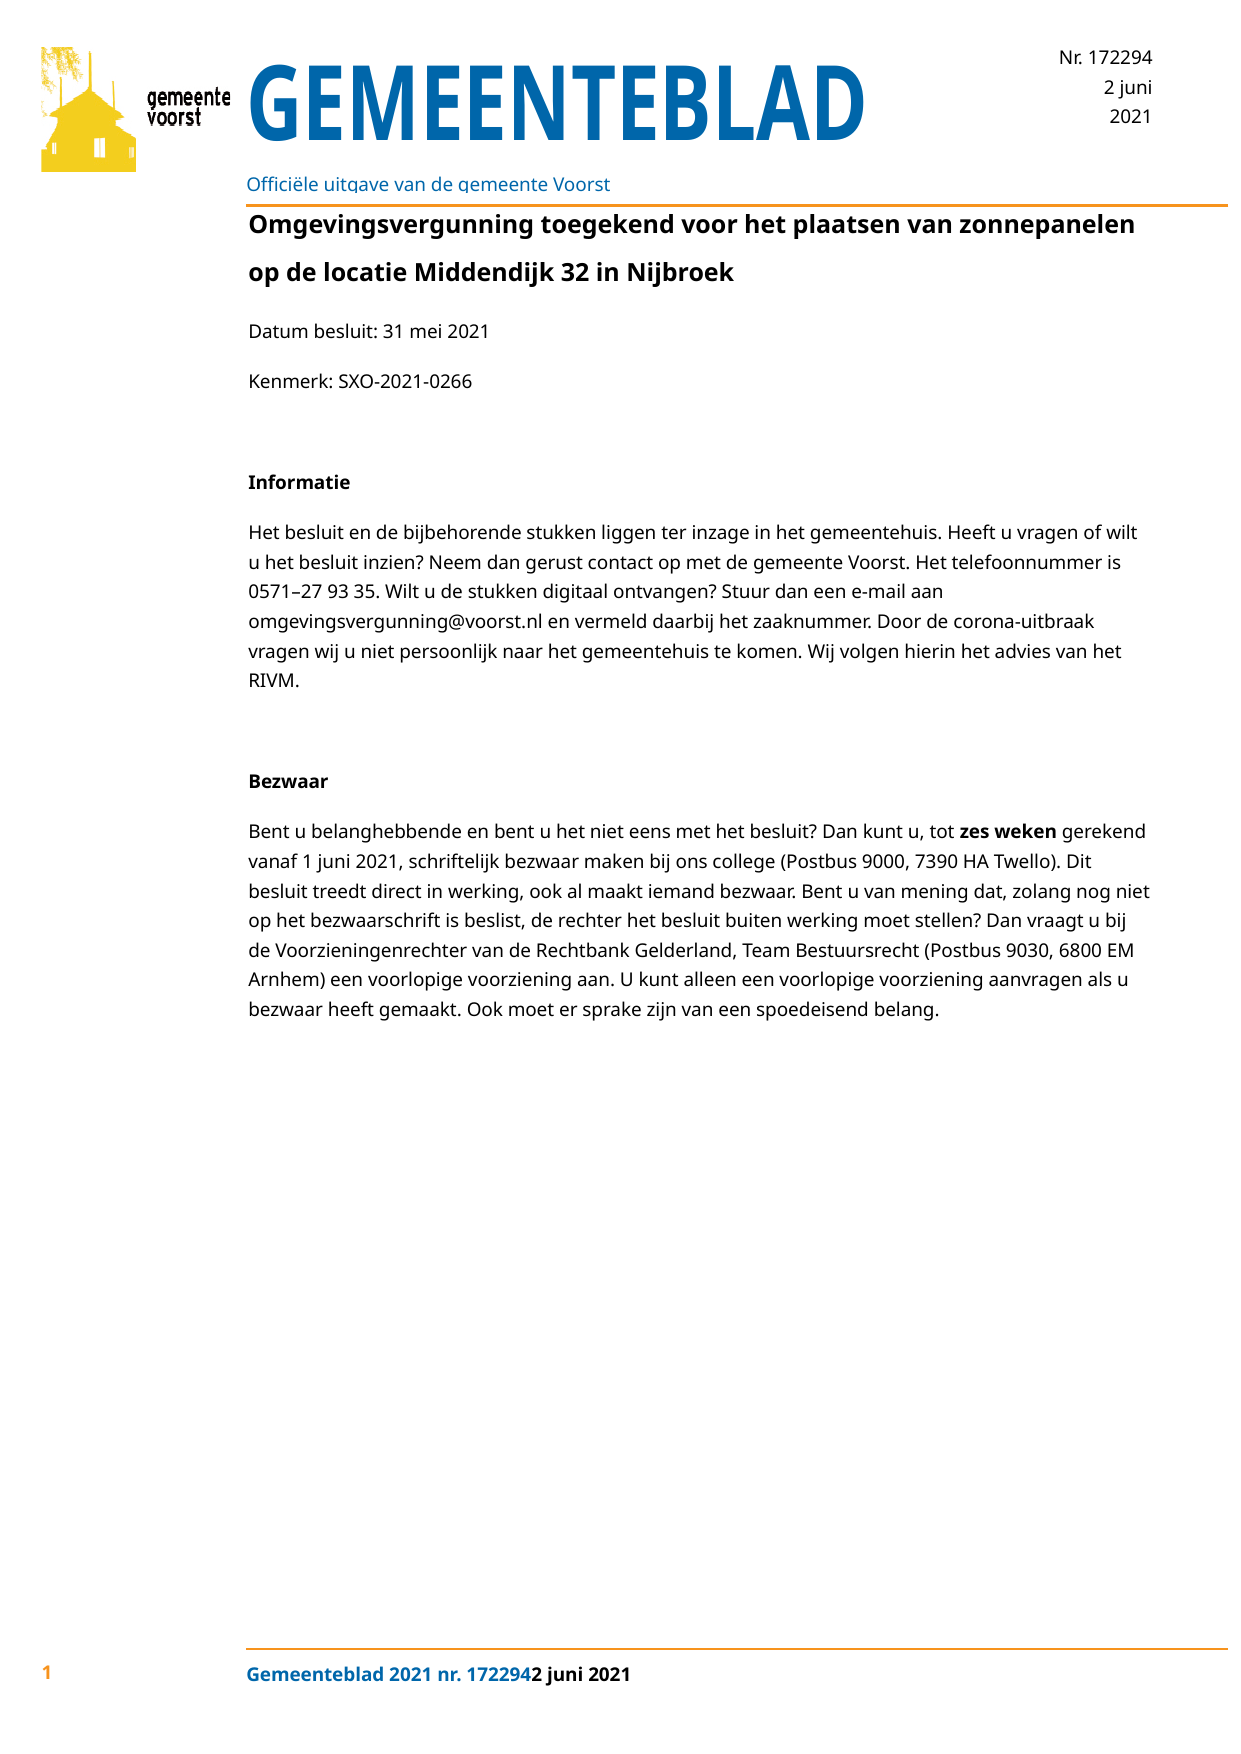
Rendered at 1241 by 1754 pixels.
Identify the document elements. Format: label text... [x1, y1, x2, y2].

text Informatie [248, 469, 1152, 495]
text Bent u belanghebbende en bent u het niet eens met het besluit? Dan kunt u, tot zes weken gerekend vanaf 1 juni 2021, schriftelijk bezwaar maken bij ons college (Postbus 9000, 7390 HA Twello). Dit besluit treedt direct in werking, ook al maakt iemand bezwaar. Bent u van mening dat, zolang nog niet op het bezwaarschrift is beslist, de rechter het besluit buiten werking moet stellen? Dan vraagt u bij de Voorzieningenrechter van de Rechtbank Gelderland, Team Bestuursrecht (Postbus 9030, 6800 EM Arnhem) een voorlopige voorziening aan. U kunt alleen een voorlopige voorziening aanvragen als u bezwaar heeft gemaakt. Ook moet er sprake zijn van een spoedeisend belang. [248, 819, 1152, 1022]
text Bezwaar [248, 768, 1152, 794]
picture [41, 47, 231, 172]
text Omgevingsvergunning toegekend voor het plaatsen van zonnepanelen op de locatie Middendijk 32 in Nijbroek [248, 207, 1152, 288]
text Kenmerk: SXO-2021-0266 [248, 368, 1152, 394]
text Het besluit en de bijbehorende stukken liggen ter inzage in het gemeentehuis. Heeft u vragen of wilt u het besluit inzien? Neem dan gerust contact op met de gemeente Voorst. Het telefoonnummer is 0571–27 93 35. Wilt u de stukken digitaal ontvangen? Stuur dan een e-mail aan omgevingsvergunning@voorst.nl en vermeld daarbij het zaaknummer. Door de corona-uitbraak vragen wij u niet persoonlijk naar het gemeentehuis te komen. Wij volgen hierin het advies van het RIVM. [248, 519, 1152, 693]
text Datum besluit: 31 mei 2021 [248, 318, 1152, 344]
